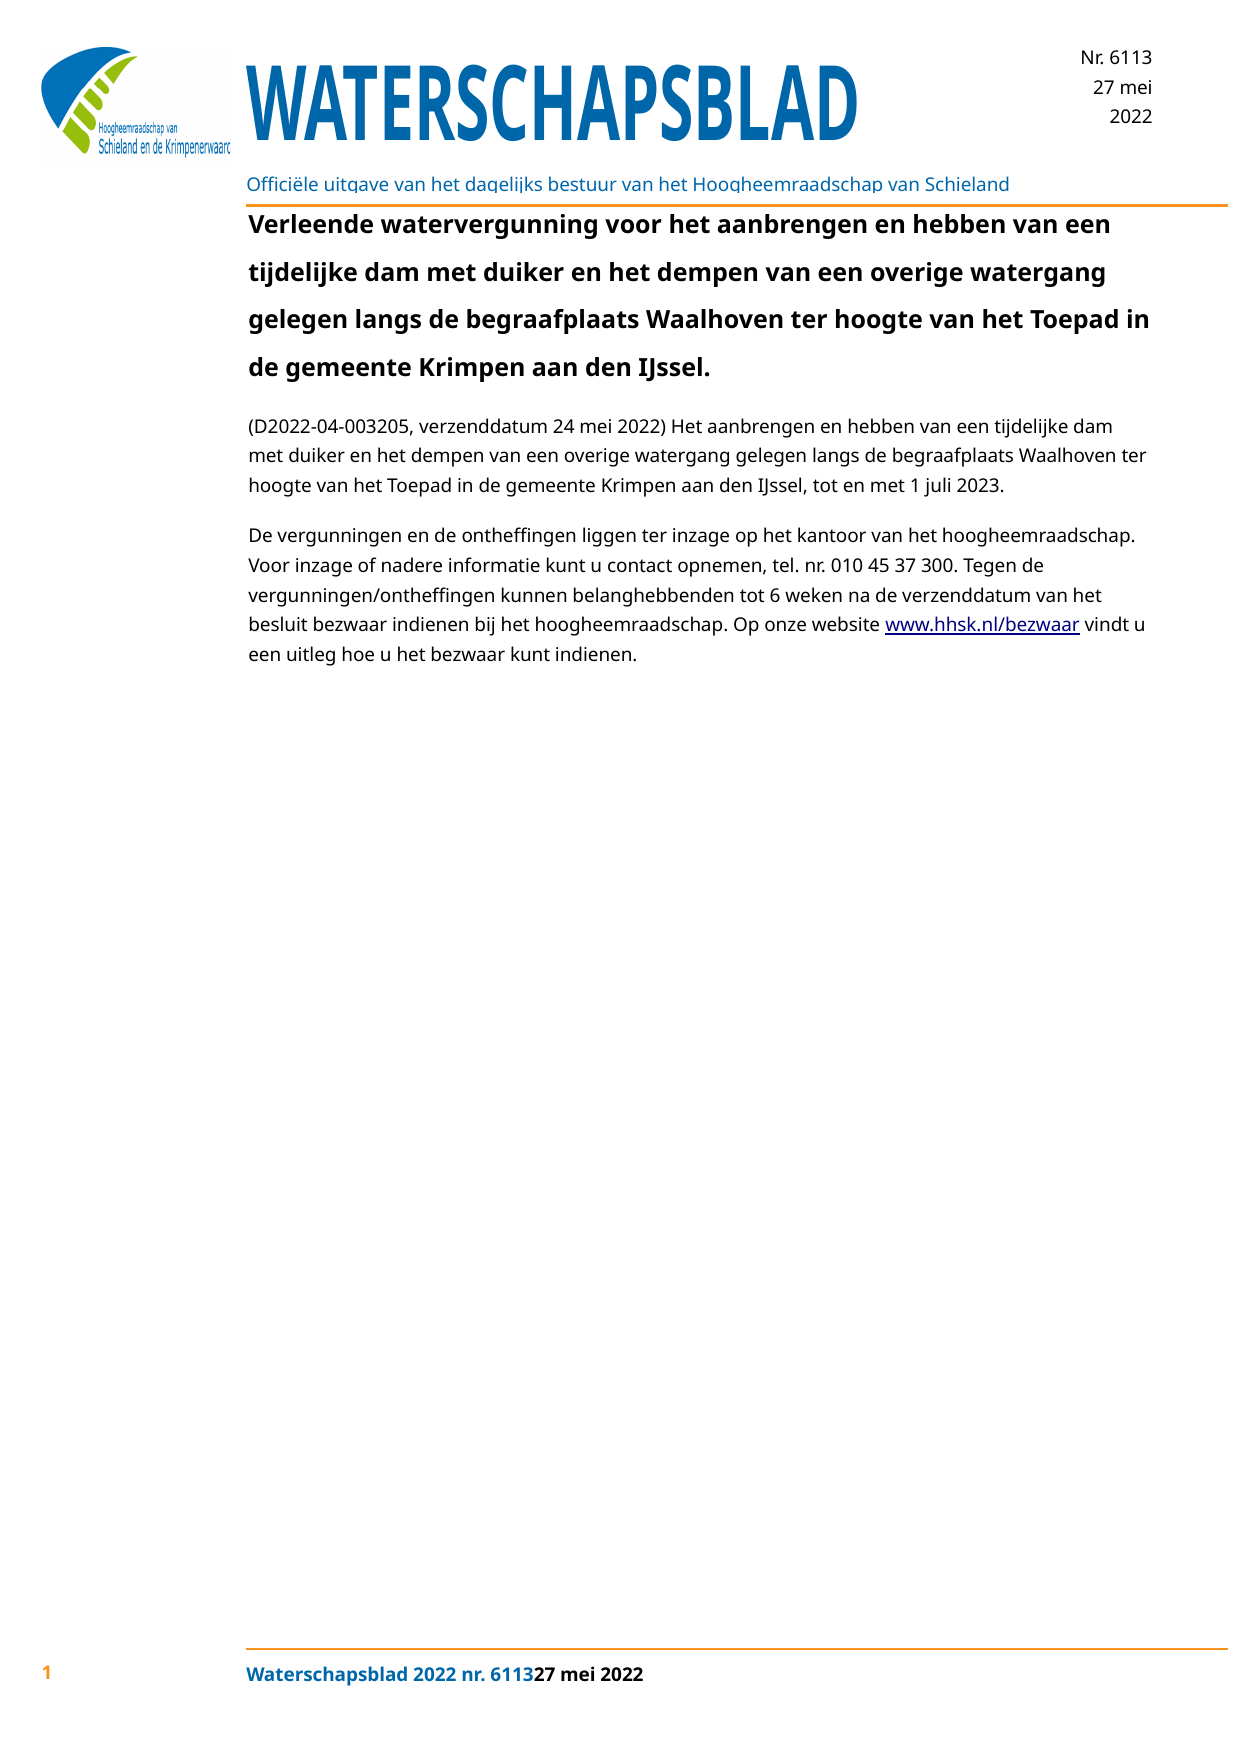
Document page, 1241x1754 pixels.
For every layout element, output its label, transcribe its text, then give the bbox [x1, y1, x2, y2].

picture [41, 47, 231, 172]
text (D2022-04-003205, verzenddatum 24 mei 2022) Het aanbrengen en hebben van een tijdelijke dam met duiker en het dempen van een overige watergang gelegen langs de begraafplaats Waalhoven ter hoogte van het Toepad in de gemeente Krimpen aan den IJssel, tot en met 1 juli 2023. [248, 413, 1152, 498]
text Verleende watervergunning voor het aanbrengen en hebben van een tijdelijke dam met duiker en het dempen van een overige watergang gelegen langs de begraafplaats Waalhoven ter hoogte van het Toepad in de gemeente Krimpen aan den IJssel. [248, 207, 1152, 384]
text De vergunningen en de ontheffingen liggen ter inzage op het kantoor van het hoogheemraadschap. Voor inzage of nadere informatie kunt u contact opnemen, tel. nr. 010 45 37 300. Tegen de vergunningen/ontheffingen kunnen belanghebbenden tot 6 weken na de verzenddatum van het besluit bezwaar indienen bij het hoogheemraadschap. Op onze website www.hhsk.nl/bezwaar vindt u een uitleg hoe u het bezwaar kunt indienen. [248, 523, 1152, 667]
